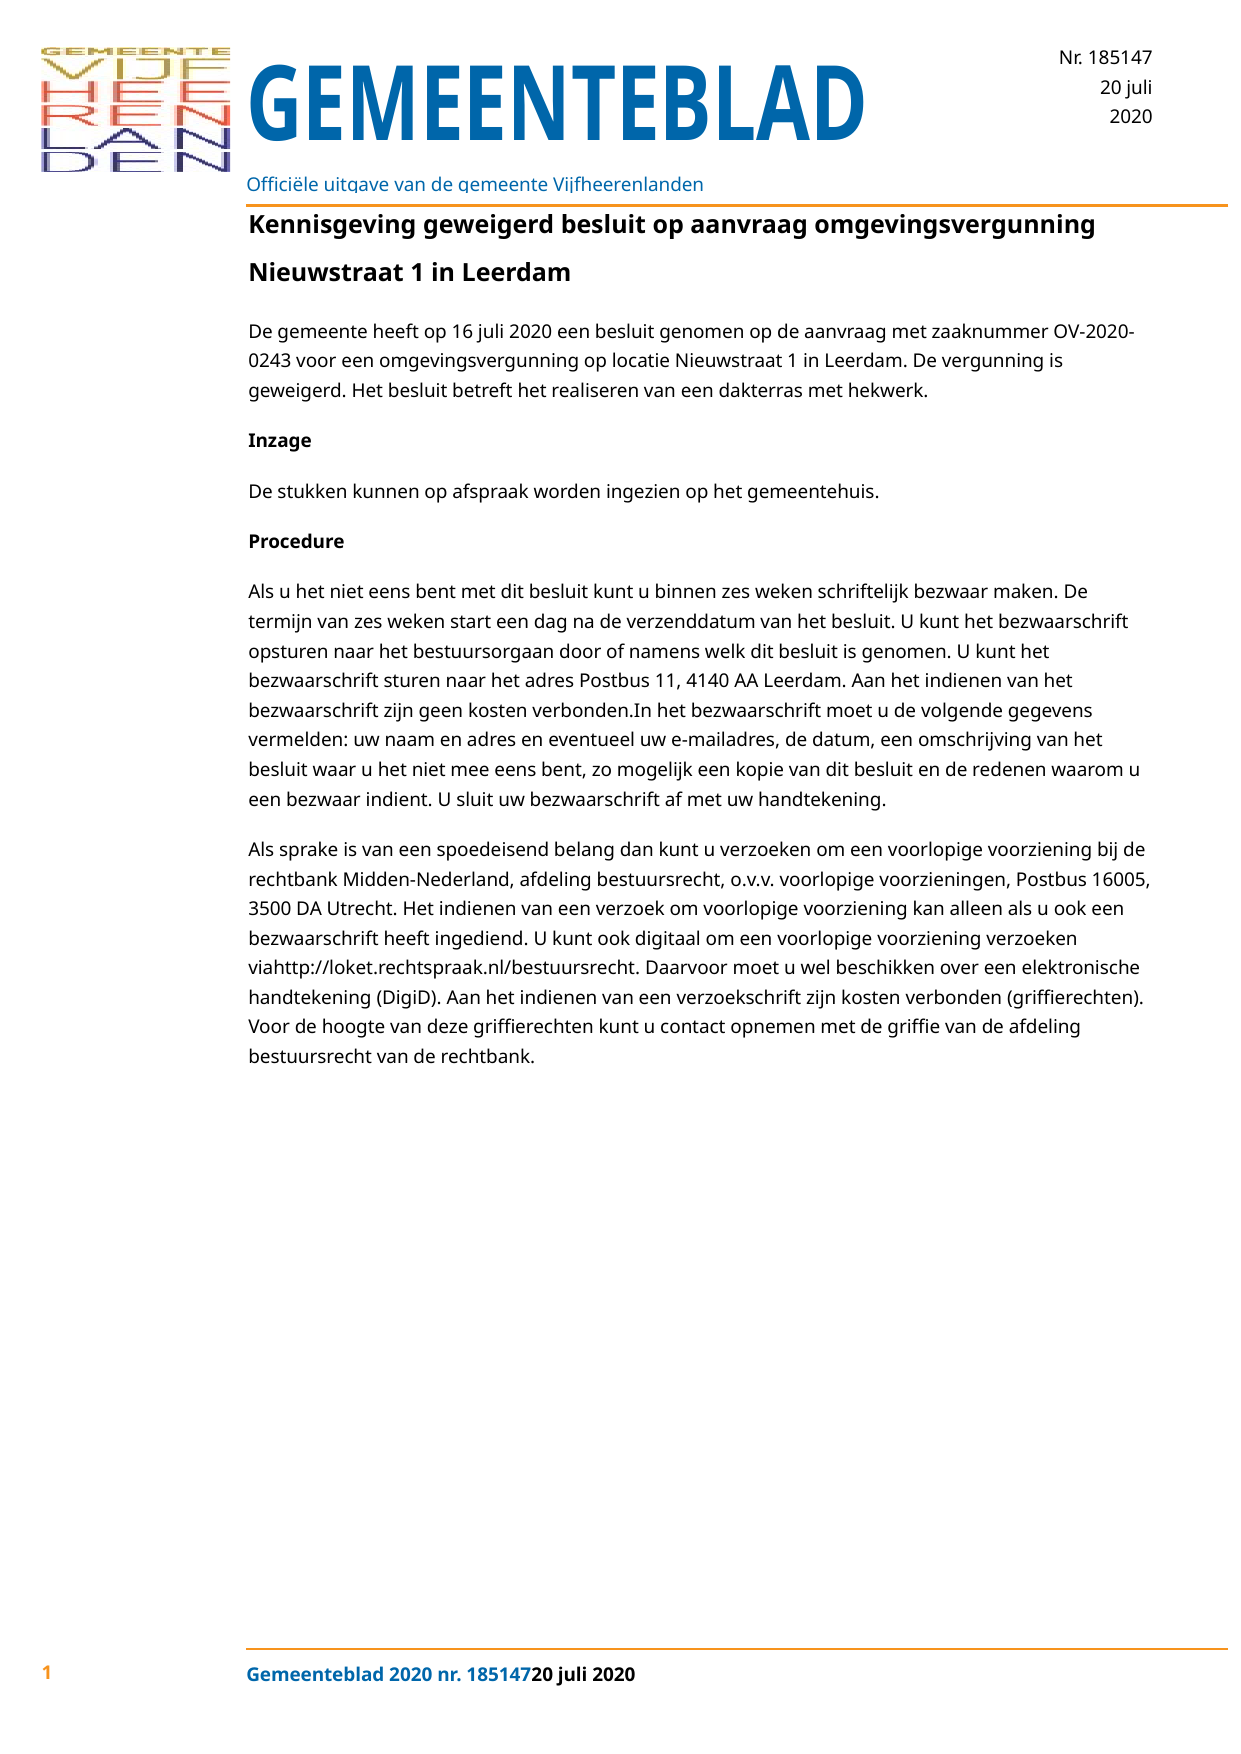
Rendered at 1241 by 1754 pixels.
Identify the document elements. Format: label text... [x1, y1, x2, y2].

text Inzage [248, 427, 1152, 453]
text Kennisgeving geweigerd besluit op aanvraag omgevingsvergunning Nieuwstraat 1 in Leerdam [248, 207, 1152, 288]
text Procedure [248, 528, 1152, 554]
text Als u het niet eens bent met dit besluit kunt u binnen zes weken schriftelijk bezwaar maken. De termijn van zes weken start een dag na de verzenddatum van het besluit. U kunt het bezwaarschrift opsturen naar het bestuursorgaan door of namens welk dit besluit is genomen. U kunt het bezwaarschrift sturen naar het adres Postbus 11, 4140 AA Leerdam. Aan het indienen van het bezwaarschrift zijn geen kosten verbonden.In het bezwaarschrift moet u de volgende gegevens vermelden: uw naam en adres en eventueel uw e-mailadres, de datum, een omschrijving van het besluit waar u het niet mee eens bent, zo mogelijk een kopie van dit besluit en de redenen waarom u een bezwaar indient. U sluit uw bezwaarschrift af met uw handtekening. [248, 579, 1152, 812]
text De stukken kunnen op afspraak worden ingezien op het gemeentehuis. [248, 478, 1152, 504]
text De gemeente heeft op 16 juli 2020 een besluit genomen op de aanvraag met zaaknummer OV-2020-0243 voor een omgevingsvergunning op locatie Nieuwstraat 1 in Leerdam. De vergunning is geweigerd. Het besluit betreft het realiseren van een dakterras met hekwerk. [248, 318, 1152, 403]
picture [41, 47, 231, 172]
text Als sprake is van een spoedeisend belang dan kunt u verzoeken om een voorlopige voorziening bij de rechtbank Midden-Nederland, afdeling bestuursrecht, o.v.v. voorlopige voorzieningen, Postbus 16005, 3500 DA Utrecht. Het indienen van een verzoek om voorlopige voorziening kan alleen als u ook een bezwaarschrift heeft ingediend. U kunt ook digitaal om een voorlopige voorziening verzoeken viahttp://loket.rechtspraak.nl/bestuursrecht. Daarvoor moet u wel beschikken over een elektronische handtekening (DigiD). Aan het indienen van een verzoekschrift zijn kosten verbonden (griffierechten). Voor de hoogte van deze griffierechten kunt u contact opnemen met de griffie van de afdeling bestuursrecht van de rechtbank. [248, 836, 1152, 1069]
